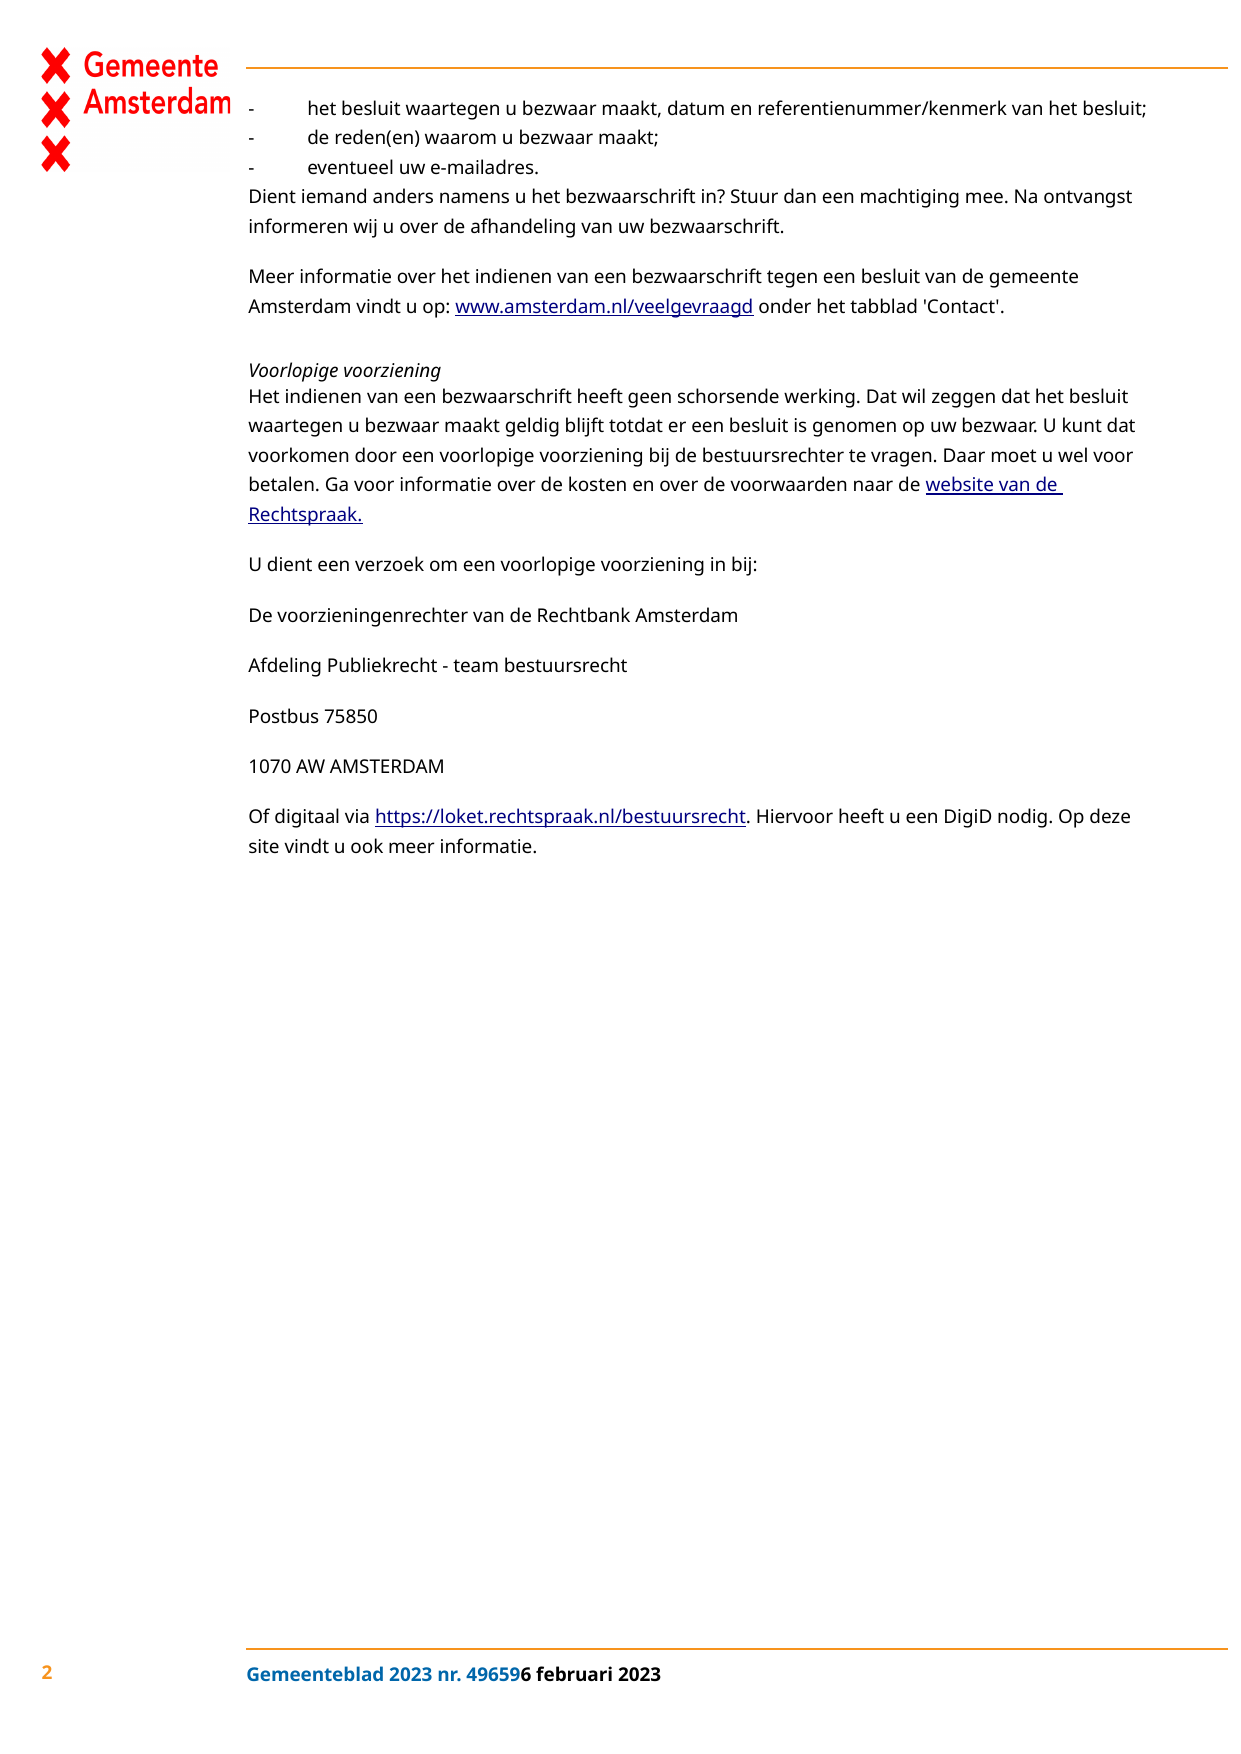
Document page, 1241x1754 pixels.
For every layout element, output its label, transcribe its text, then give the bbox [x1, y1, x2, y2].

list de reden(en) waarom u bezwaar maakt; [248, 124, 1152, 150]
list het besluit waartegen u bezwaar maakt, datum en referentienummer/kenmerk van het besluit; [248, 95, 1152, 121]
text Het indienen van een bezwaarschrift heeft geen schorsende werking. Dat wil zeggen dat het besluit waartegen u bezwaar maakt geldig blijft totdat er een besluit is genomen op uw bezwaar. U kunt dat voorkomen door een voorlopige voorziening bij de bestuursrechter te vragen. Daar moet u wel voor betalen. Ga voor informatie over de kosten en over de voorwaarden naar de website van de Rechtspraak. [248, 383, 1152, 527]
text Of digitaal via https://loket.rechtspraak.nl/bestuursrecht. Hiervoor heeft u een DigiD nodig. Op deze site vindt u ook meer informatie. [248, 804, 1152, 859]
text 1070 AW AMSTERDAM [248, 753, 1152, 779]
text U dient een verzoek om een voorlopige voorziening in bij: [248, 552, 1152, 577]
text Postbus 75850 [248, 703, 1152, 728]
text Dient iemand anders namens u het bezwaarschrift in? Stuur dan een machtiging mee. Na ontvangst informeren wij u over de afhandeling van uw bezwaarschrift. [248, 183, 1152, 239]
text Meer informatie over het indienen van een bezwaarschrift tegen een besluit van de gemeente Amsterdam vindt u op: www.amsterdam.nl/veelgevraagd onder het tabblad 'Contact'. [248, 263, 1152, 319]
list eventueel uw e-mailadres. [248, 154, 1152, 180]
picture [41, 47, 231, 172]
text De voorzieningenrechter van de Rechtbank Amsterdam [248, 602, 1152, 628]
text Voorlopige voorziening [248, 357, 1152, 383]
text Afdeling Publiekrecht - team bestuursrecht [248, 652, 1152, 678]
